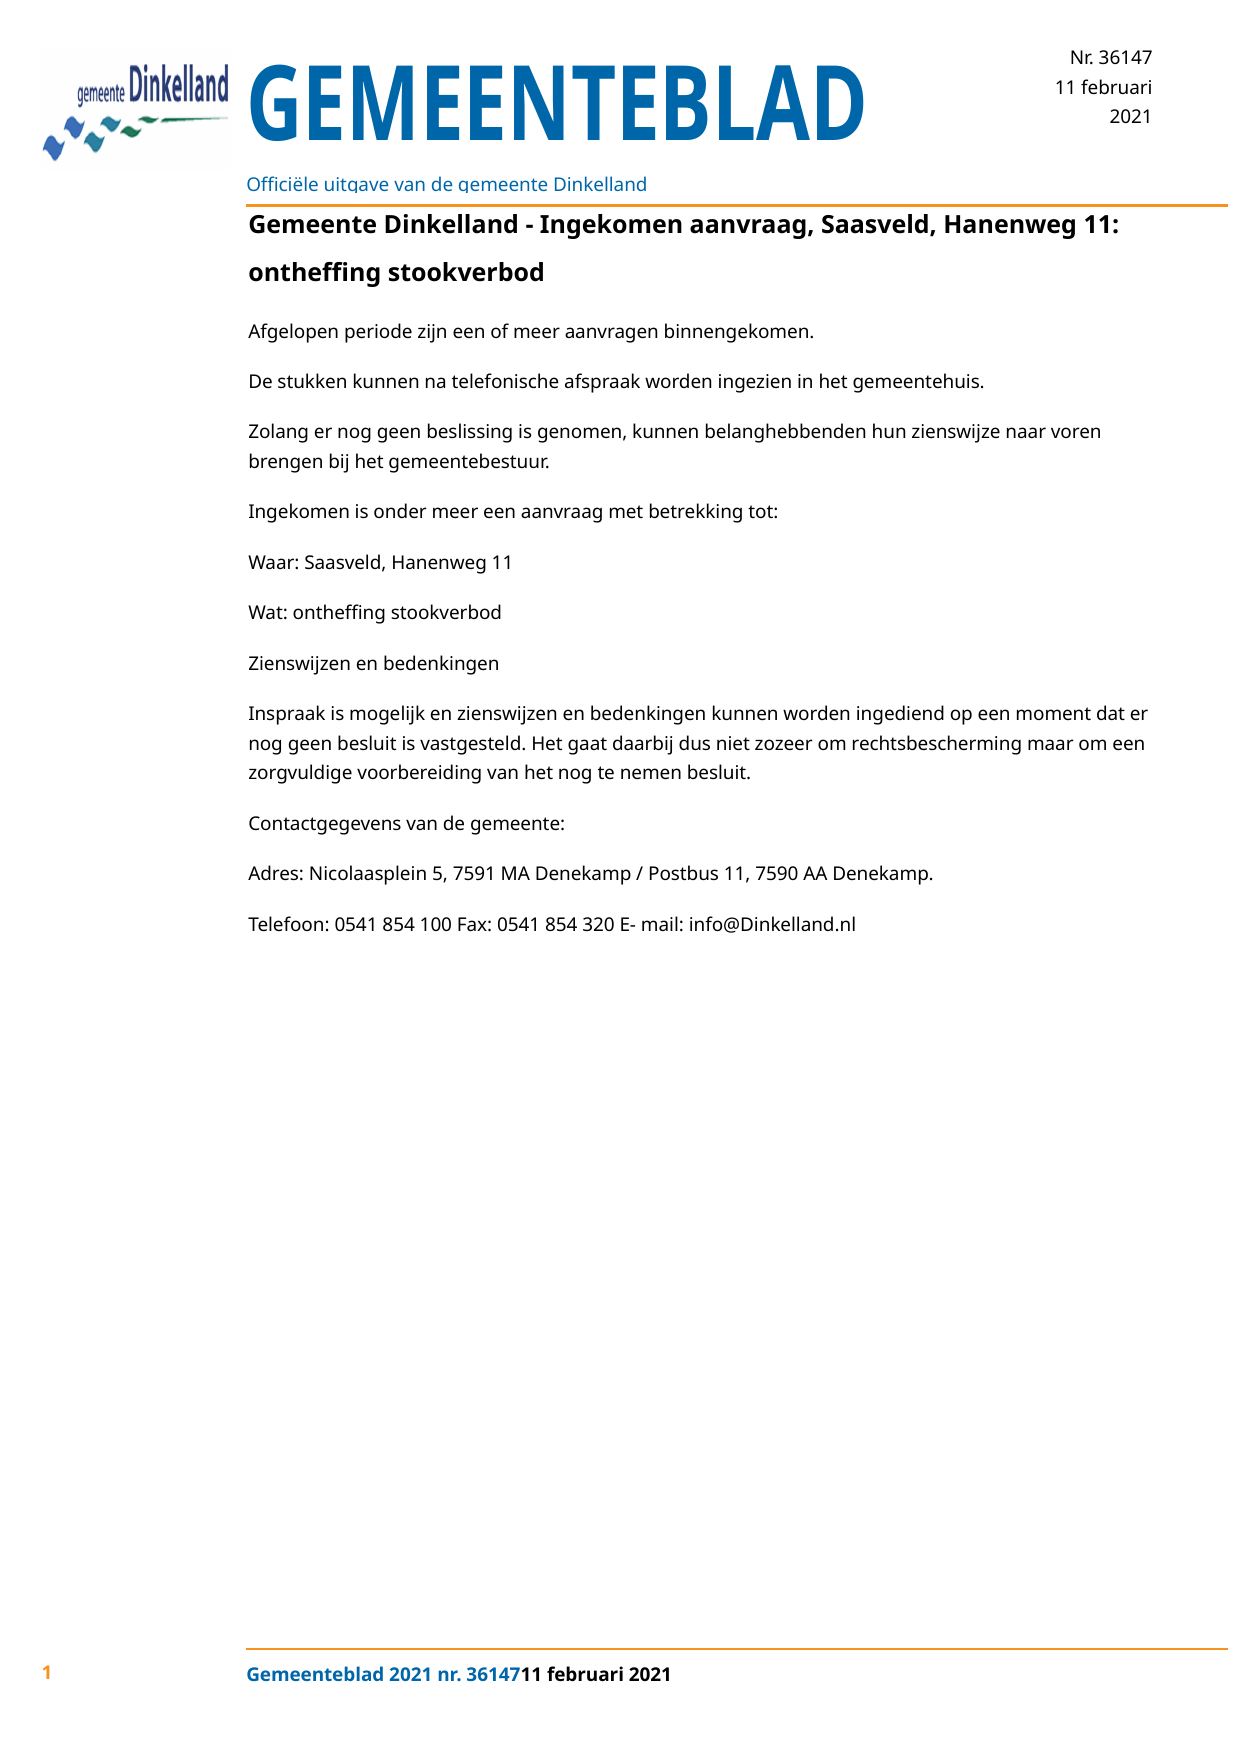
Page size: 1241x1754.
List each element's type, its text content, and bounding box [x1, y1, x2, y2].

text Afgelopen periode zijn een of meer aanvragen binnengekomen. [248, 318, 1152, 344]
text Zolang er nog geen beslissing is genomen, kunnen belanghebbenden hun zienswijze naar voren brengen bij het gemeentebestuur. [248, 419, 1152, 474]
text Ingekomen is onder meer een aanvraag met betrekking tot: [248, 499, 1152, 524]
picture [41, 47, 231, 172]
text Wat: ontheffing stookverbod [248, 599, 1152, 625]
text Zienswijzen en bedenkingen [248, 650, 1152, 676]
text Inspraak is mogelijk en zienswijzen en bedenkingen kunnen worden ingediend op een moment dat er nog geen besluit is vastgesteld. Het gaat daarbij dus niet zozeer om rechtsbescherming maar om een zorgvuldige voorbereiding van het nog te nemen besluit. [248, 700, 1152, 785]
text Telefoon: 0541 854 100 Fax: 0541 854 320 E- mail: info@Dinkelland.nl [248, 911, 1152, 937]
text Adres: Nicolaasplein 5, 7591 MA Denekamp / Postbus 11, 7590 AA Denekamp. [248, 860, 1152, 886]
text Gemeente Dinkelland - Ingekomen aanvraag, Saasveld, Hanenweg 11: ontheffing stookverbod [248, 207, 1152, 288]
text Contactgegevens van de gemeente: [248, 810, 1152, 836]
text De stukken kunnen na telefonische afspraak worden ingezien in het gemeentehuis. [248, 368, 1152, 394]
text Waar: Saasveld, Hanenweg 11 [248, 549, 1152, 575]
